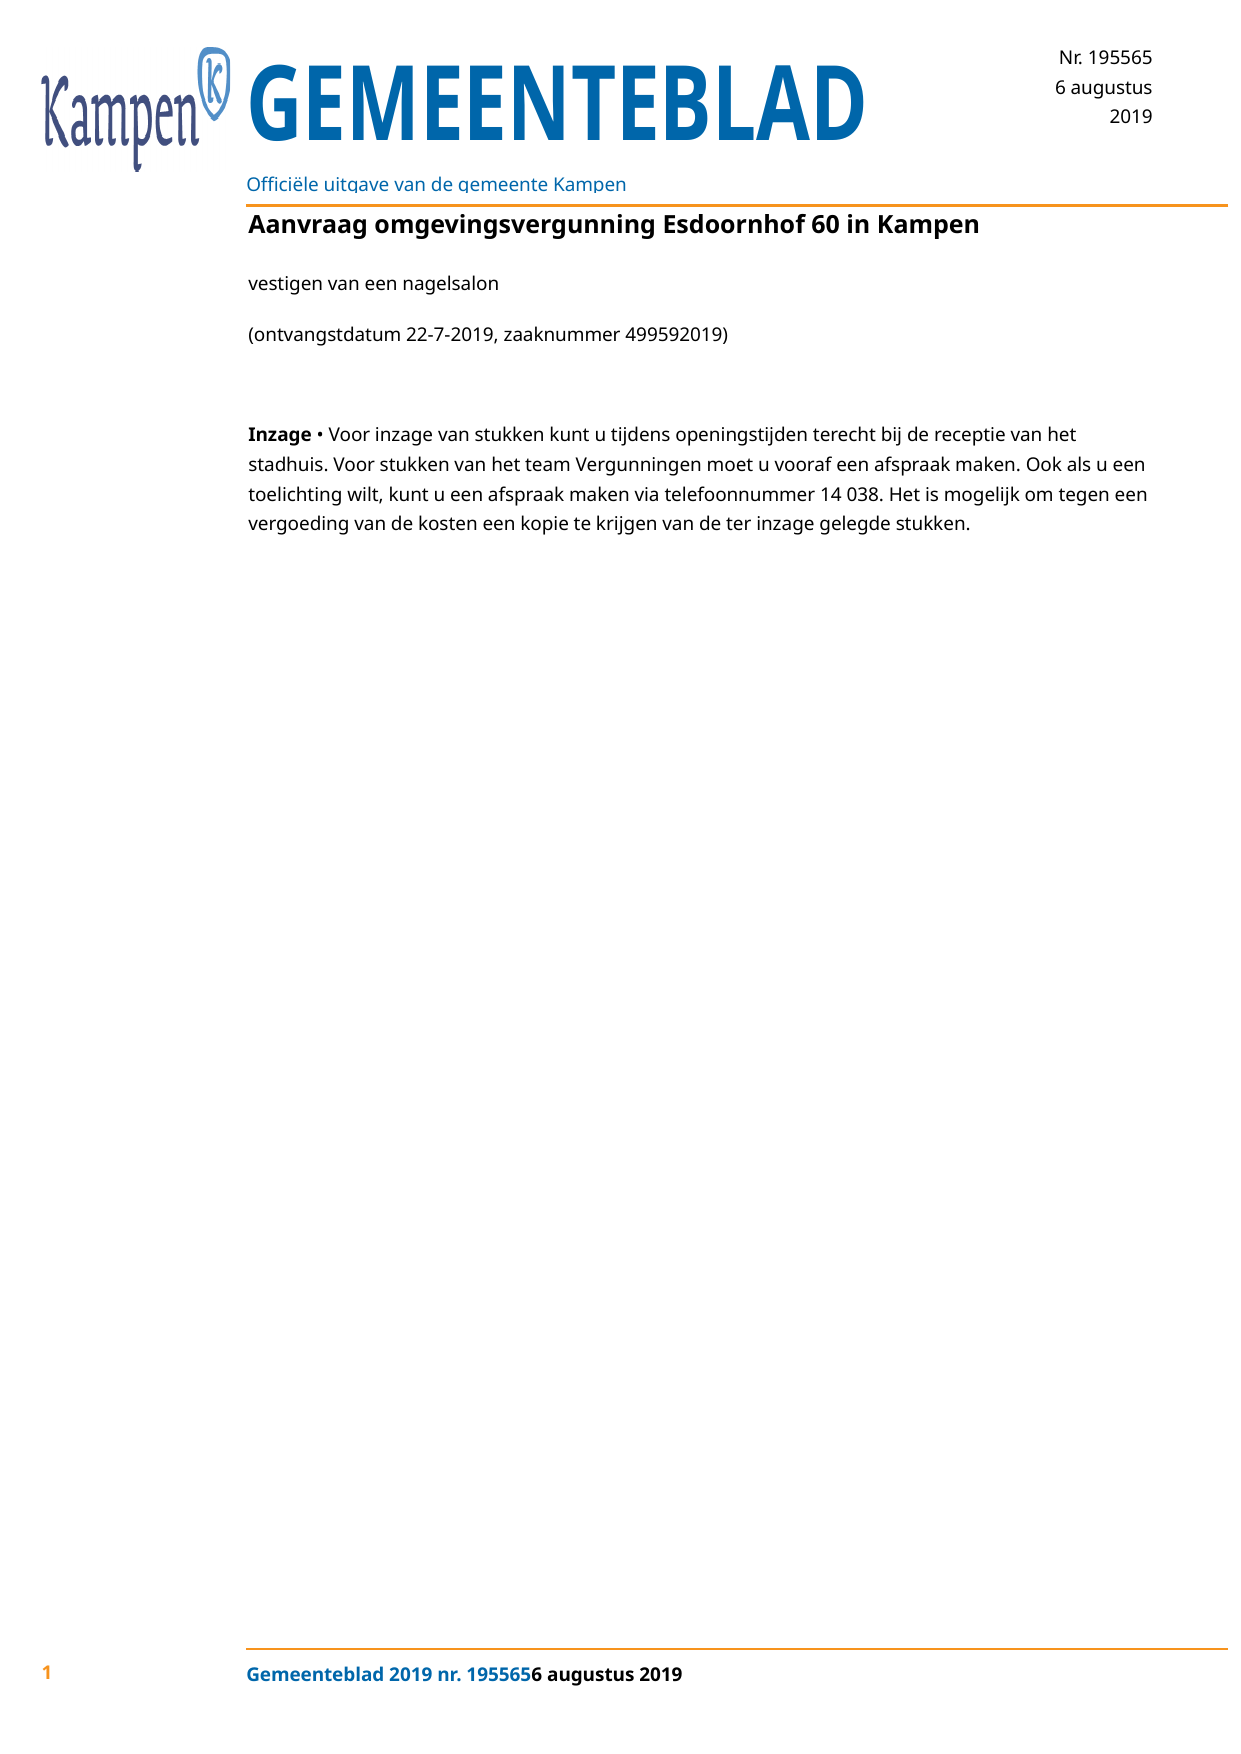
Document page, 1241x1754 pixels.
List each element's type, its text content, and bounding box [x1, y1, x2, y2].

text Aanvraag omgevingsvergunning Esdoornhof 60 in Kampen [248, 207, 1152, 241]
text vestigen van een nagelsalon [248, 270, 1152, 296]
text (ontvangstdatum 22-7-2019, zaaknummer 499592019) [248, 321, 1152, 346]
picture [41, 47, 231, 172]
text Inzage • Voor inzage van stukken kunt u tijdens openingstijden terecht bij de receptie van het stadhuis. Voor stukken van het team Vergunningen moet u vooraf een afspraak maken. Ook als u een toelichting wilt, kunt u een afspraak maken via telefoonnummer 14 038. Het is mogelijk om tegen een vergoeding van de kosten een kopie te krijgen van de ter inzage gelegde stukken. [248, 422, 1152, 536]
